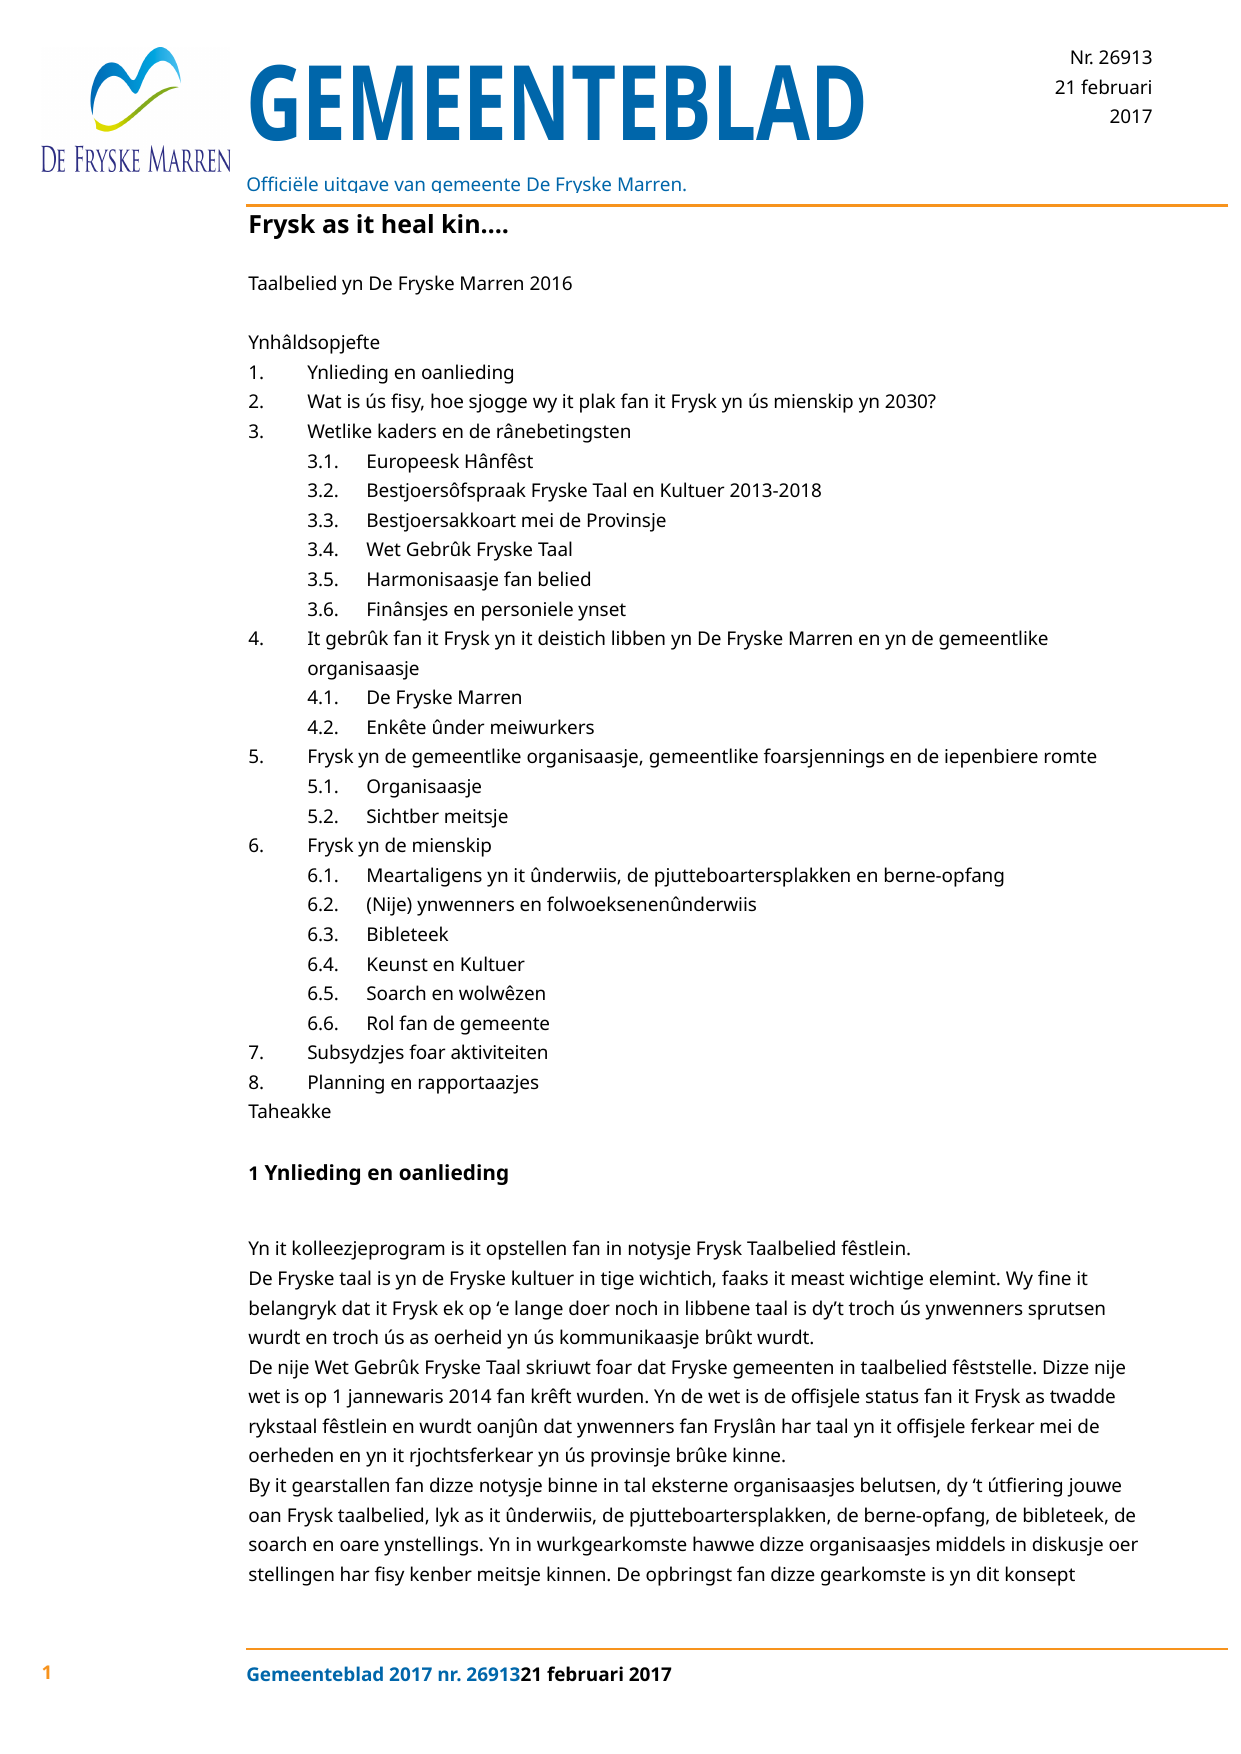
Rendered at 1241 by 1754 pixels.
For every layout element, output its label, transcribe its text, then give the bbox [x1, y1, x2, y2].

list Sichtber meitsje [307, 803, 1152, 828]
text Yn it kolleezjeprogram is it opstellen fan in notysje Frysk Taalbelied fêstlein. [248, 1236, 1152, 1261]
list Subsydzjes foar aktiviteiten [248, 1039, 1152, 1065]
list It gebrûk fan it Frysk yn it deistich libben yn De Fryske Marren en yn de gemeentlike organisaasje [248, 625, 1152, 681]
list Organisaasje [307, 773, 1152, 799]
text De nije Wet Gebrûk Fryske Taal skriuwt foar dat Fryske gemeenten in taalbelied fêststelle. Dizze nije wet is op 1 jannewaris 2014 fan krêft wurden. Yn de wet is de offisjele status fan it Frysk as twadde rykstaal fêstlein en wurdt oanjûn dat ynwenners fan Fryslân har taal yn it offisjele ferkear mei de oerheden en yn it rjochtsferkear yn ús provinsje brûke kinne. [248, 1354, 1152, 1468]
text 1 Ynlieding en oanlieding [248, 1158, 1152, 1186]
list Europeesk Hânfêst [307, 448, 1152, 473]
list Wat is ús fisy, hoe sjogge wy it plak fan it Frysk yn ús mienskip yn 2030? [248, 389, 1152, 414]
list Bestjoersakkoart mei de Provinsje [307, 507, 1152, 533]
list Finânsjes en personiele ynset [307, 596, 1152, 621]
list Meartaligens yn it ûnderwiis, de pjutteboartersplakken en berne-opfang [307, 862, 1152, 888]
list Enkête ûnder meiwurkers [307, 714, 1152, 740]
text By it gearstallen fan dizze notysje binne in tal eksterne organisaasjes belutsen, dy ‘t útfiering jouwe oan Frysk taalbelied, lyk as it ûnderwiis, de pjutteboartersplakken, de berne-opfang, de bibleteek, de soarch en oare ynstellings. Yn in wurkgearkomste hawwe dizze organisaasjes middels in diskusje oer stellingen har fisy kenber meitsje kinnen. De opbringst fan dizze gearkomste is yn dit konsept [248, 1472, 1152, 1587]
list Wetlike kaders en de rânebetingsten [248, 418, 1152, 444]
text Frysk as it heal kin…. [248, 207, 1152, 241]
picture [41, 47, 231, 172]
list Keunst en Kultuer [307, 951, 1152, 976]
list (Nije) ynwenners en folwoeksenenûnderwiis [307, 892, 1152, 917]
list De Fryske Marren [307, 684, 1152, 710]
list Soarch en wolwêzen [307, 980, 1152, 1006]
list Rol fan de gemeente [307, 1010, 1152, 1036]
text De Fryske taal is yn de Fryske kultuer in tige wichtich, faaks it meast wichtige elemint. Wy fine it belangryk dat it Frysk ek op ‘e lange doer noch in libbene taal is dy’t troch ús ynwenners sprutsen wurdt en troch ús as oerheid yn ús kommunikaasje brûkt wurdt. [248, 1265, 1152, 1350]
list Frysk yn de gemeentlike organisaasje, gemeentlike foarsjennings en de iepenbiere romte [248, 744, 1152, 769]
list Frysk yn de mienskip [248, 832, 1152, 858]
text Ynhâldsopjefte [248, 329, 1152, 355]
list Bestjoersôfspraak Fryske Taal en Kultuer 2013-2018 [307, 477, 1152, 503]
text Taalbelied yn De Fryske Marren 2016 [248, 270, 1152, 296]
list Planning en rapportaazjes [248, 1069, 1152, 1095]
list Wet Gebrûk Fryske Taal [307, 537, 1152, 562]
text Taheakke [248, 1099, 1152, 1124]
list Harmonisaasje fan belied [307, 566, 1152, 592]
list Ynlieding en oanlieding [248, 359, 1152, 385]
list Bibleteek [307, 921, 1152, 947]
